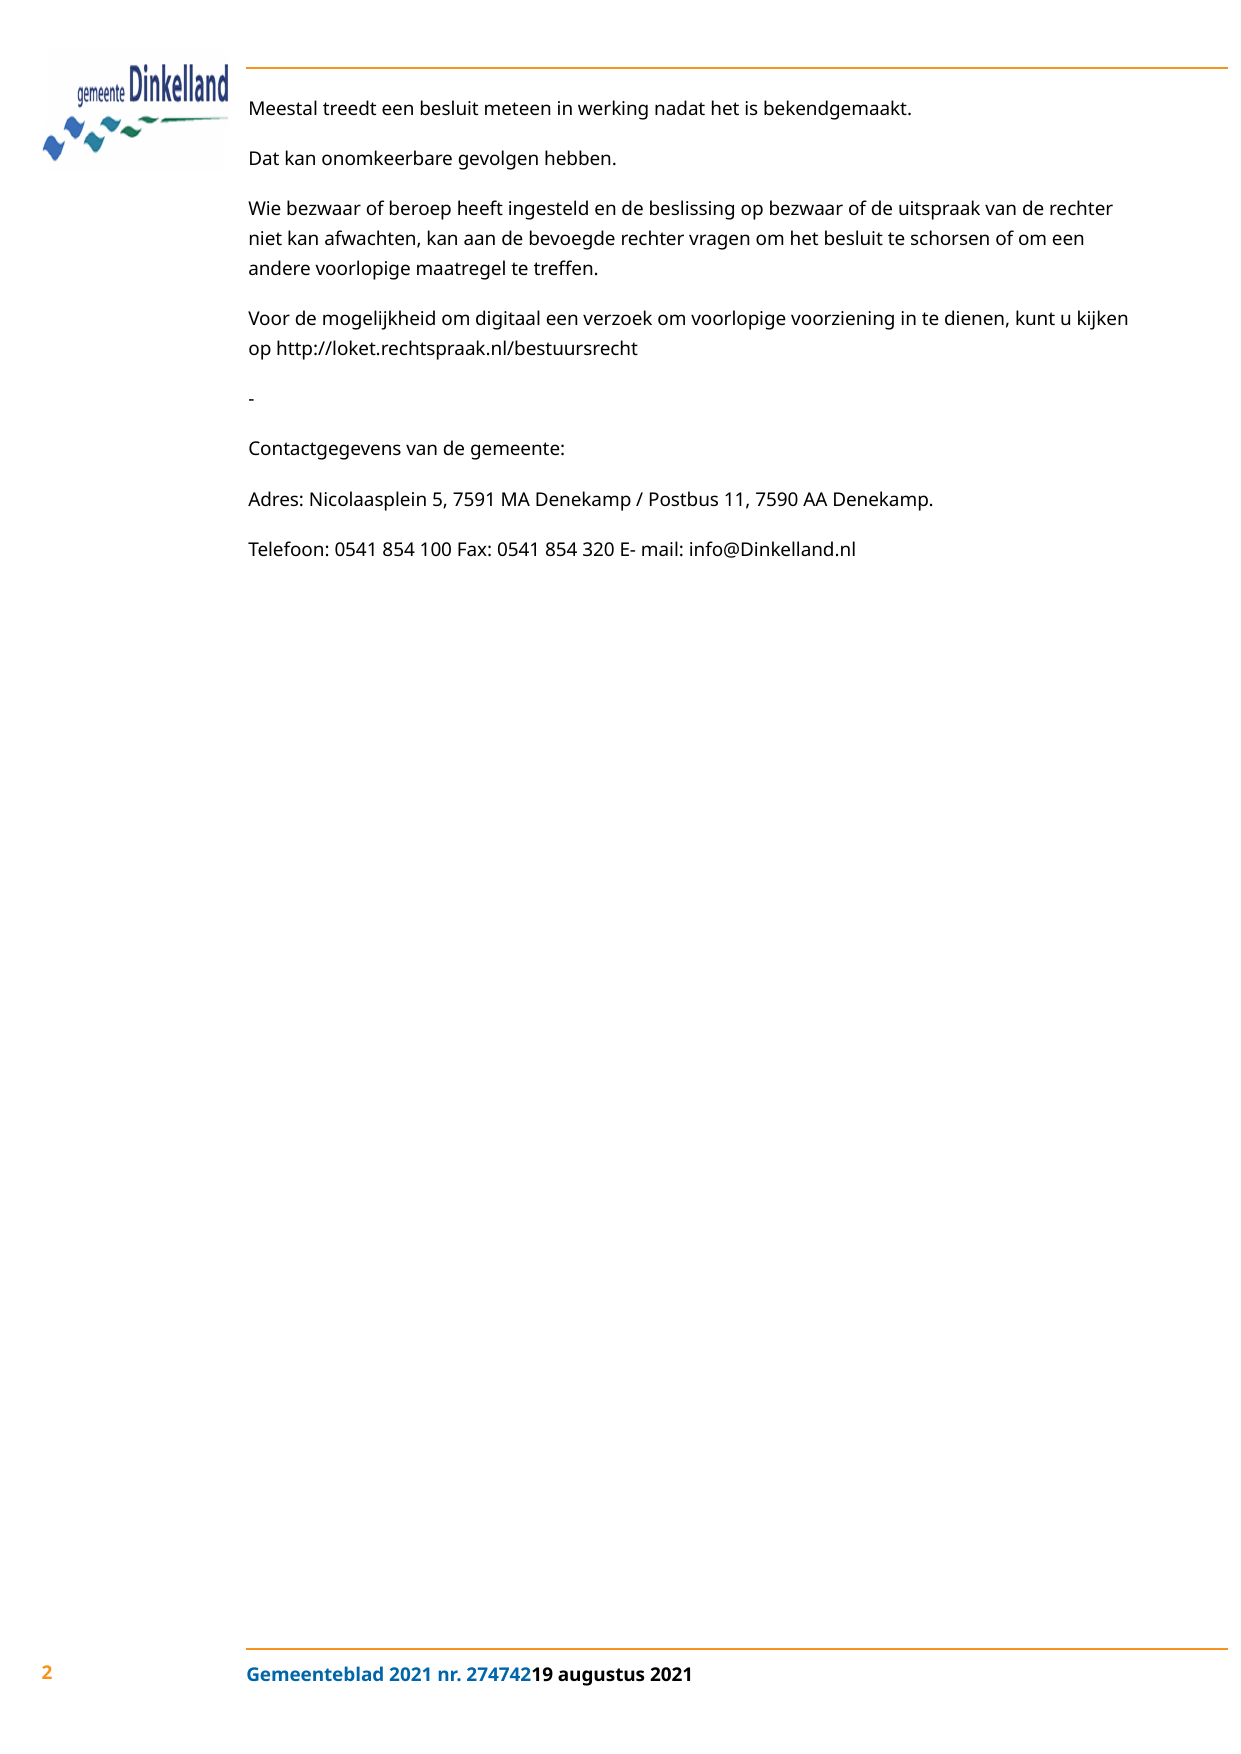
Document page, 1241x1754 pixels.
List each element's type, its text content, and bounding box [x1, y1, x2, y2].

text Dat kan onomkeerbare gevolgen hebben. [248, 145, 1152, 171]
text - [248, 385, 1152, 411]
text Telefoon: 0541 854 100 Fax: 0541 854 320 E- mail: info@Dinkelland.nl [248, 536, 1152, 562]
text Voor de mogelijkheid om digitaal een verzoek om voorlopige voorziening in te dienen, kunt u kijken op http://loket.rechtspraak.nl/bestuursrecht [248, 305, 1152, 361]
text Meestal treedt een besluit meteen in werking nadat het is bekendgemaakt. [248, 95, 1152, 121]
text Contactgegevens van de gemeente: [248, 436, 1152, 461]
text Wie bezwaar of beroep heeft ingesteld en de beslissing op bezwaar of de uitspraak van de rechter niet kan afwachten, kan aan de bevoegde rechter vragen om het besluit te schorsen of om een andere voorlopige maatregel te treffen. [248, 196, 1152, 281]
text Adres: Nicolaasplein 5, 7591 MA Denekamp / Postbus 11, 7590 AA Denekamp. [248, 486, 1152, 512]
picture [41, 47, 231, 172]
